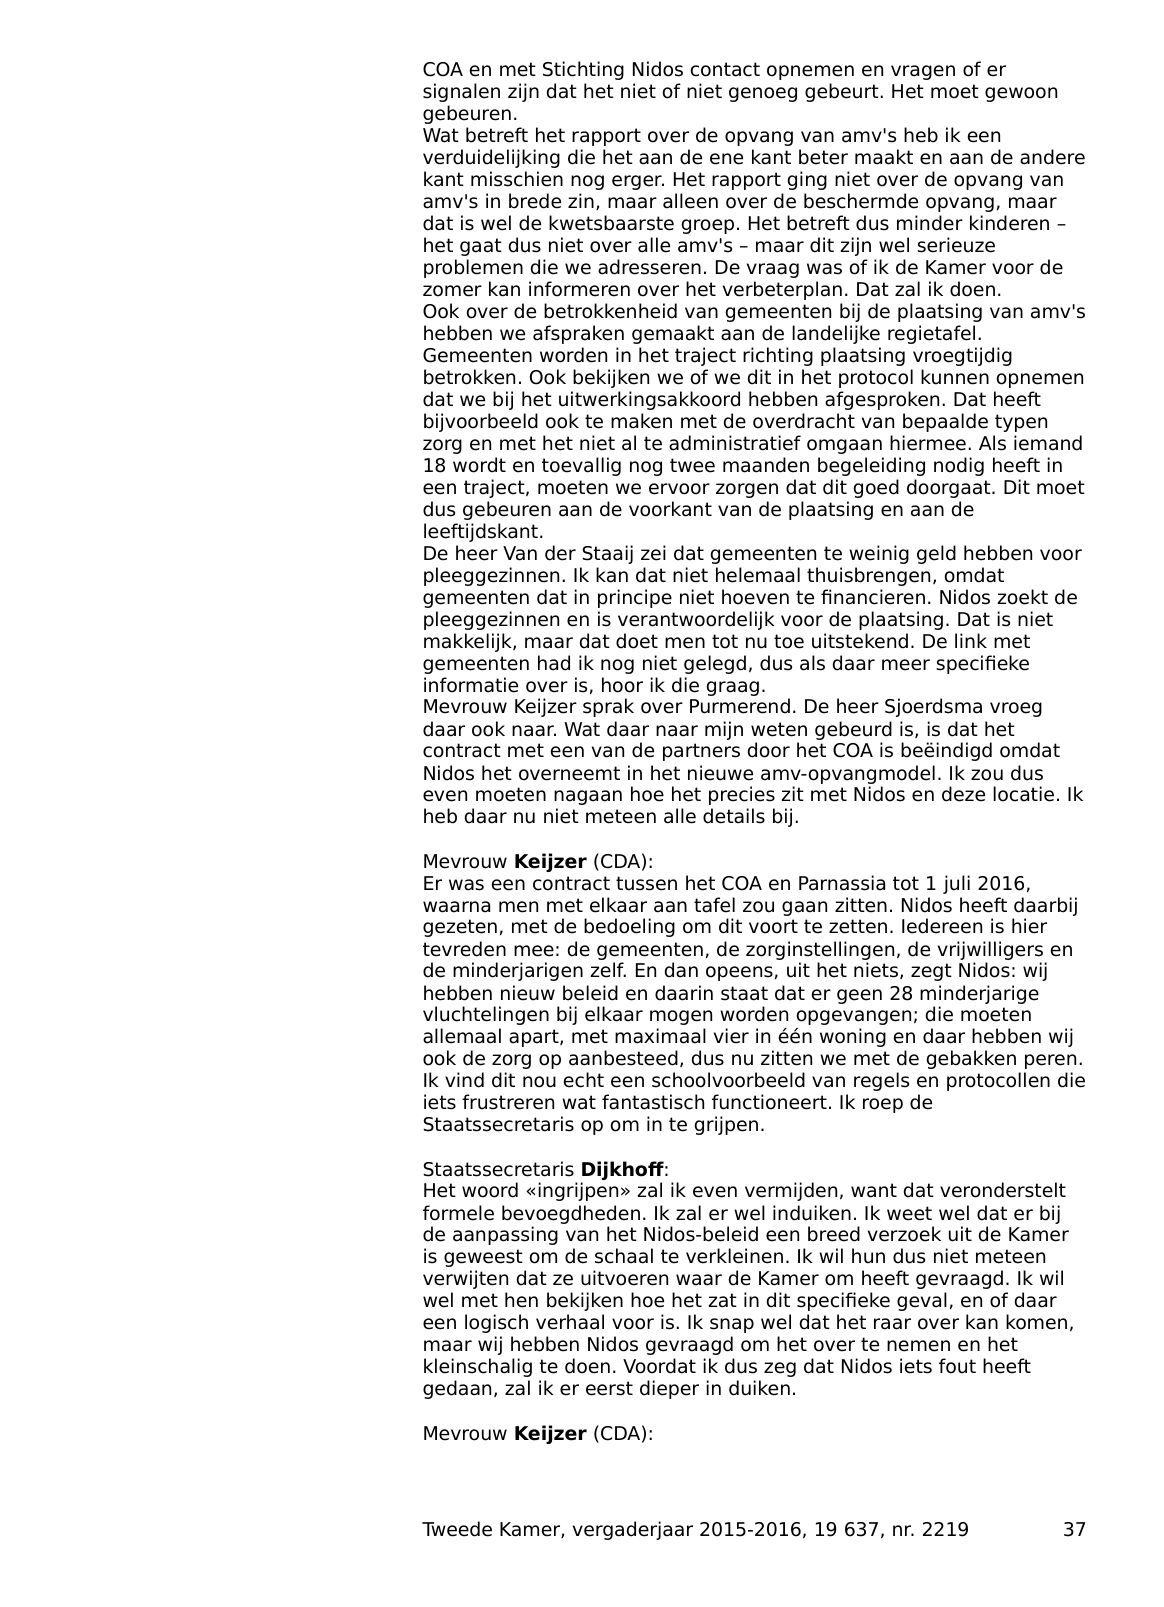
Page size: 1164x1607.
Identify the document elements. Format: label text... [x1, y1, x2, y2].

text Mevrouw Keijzer (CDA): [422, 1422, 1087, 1444]
text COA en met Stichting Nidos contact opnemen en vragen of er signalen zijn dat het niet of niet genoeg gebeurt. Het moet gewoon gebeuren. [422, 59, 1087, 125]
text Staatssecretaris Dijkhoff: [422, 1158, 1087, 1180]
text Het woord «ingrijpen» zal ik even vermijden, want dat veronderstelt formele bevoegdheden. Ik zal er wel induiken. Ik weet wel dat er bij de aanpassing van het Nidos-beleid een breed verzoek uit de Kamer is geweest om de schaal te verkleinen. Ik wil hun dus niet meteen verwijten dat ze uitvoeren waar de Kamer om heeft gevraagd. Ik wil wel met hen bekijken hoe het zat in dit specifieke geval, en of daar een logisch verhaal voor is. Ik snap wel dat het raar over kan komen, maar wij hebben Nidos gevraagd om het over te nemen en het kleinschalig te doen. Voordat ik dus zeg dat Nidos iets fout heeft gedaan, zal ik er eerst dieper in duiken. [422, 1180, 1087, 1400]
text Mevrouw Keijzer sprak over Purmerend. De heer Sjoerdsma vroeg daar ook naar. Wat daar naar mijn weten gebeurd is, is dat het contract met een van de partners door het COA is beëindigd omdat Nidos het overneemt in het nieuwe amv-opvangmodel. Ik zou dus even moeten nagaan hoe het precies zit met Nidos en deze locatie. Ik heb daar nu niet meteen alle details bij. [422, 696, 1087, 828]
text Wat betreft het rapport over de opvang van amv's heb ik een verduidelijking die het aan de ene kant beter maakt en aan de andere kant misschien nog erger. Het rapport ging niet over de opvang van amv's in brede zin, maar alleen over de beschermde opvang, maar dat is wel de kwetsbaarste groep. Het betreft dus minder kinderen – het gaat dus niet over alle amv's – maar dit zijn wel serieuze problemen die we adresseren. De vraag was of ik de Kamer voor de zomer kan informeren over het verbeterplan. Dat zal ik doen. [422, 125, 1087, 301]
text Mevrouw Keijzer (CDA): [422, 851, 1087, 872]
text Ook over de betrokkenheid van gemeenten bij de plaatsing van amv's hebben we afspraken gemaakt aan de landelijke regietafel. Gemeenten worden in het traject richting plaatsing vroegtijdig betrokken. Ook bekijken we of we dit in het protocol kunnen opnemen dat we bij het uitwerkingsakkoord hebben afgesproken. Dat heeft bijvoorbeeld ook te maken met de overdracht van bepaalde typen zorg en met het niet al te administratief omgaan hiermee. Als iemand 18 wordt en toevallig nog twee maanden begeleiding nodig heeft in een traject, moeten we ervoor zorgen dat dit goed doorgaat. Dit moet dus gebeuren aan de voorkant van de plaatsing en aan de leeftijdskant. [422, 301, 1087, 543]
text Er was een contract tussen het COA en Parnassia tot 1 juli 2016, waarna men met elkaar aan tafel zou gaan zitten. Nidos heeft daarbij gezeten, met de bedoeling om dit voort te zetten. Iedereen is hier tevreden mee: de gemeenten, de zorginstellingen, de vrijwilligers en de minderjarigen zelf. En dan opeens, uit het niets, zegt Nidos: wij hebben nieuw beleid en daarin staat dat er geen 28 minderjarige vluchtelingen bij elkaar mogen worden opgevangen; die moeten allemaal apart, met maximaal vier in één woning en daar hebben wij ook de zorg op aanbesteed, dus nu zitten we met de gebakken peren. Ik vind dit nou echt een schoolvoorbeeld van regels en protocollen die iets frustreren wat fantastisch functioneert. Ik roep de Staatssecretaris op om in te grijpen. [422, 872, 1087, 1136]
text De heer Van der Staaij zei dat gemeenten te weinig geld hebben voor pleeggezinnen. Ik kan dat niet helemaal thuisbrengen, omdat gemeenten dat in principe niet hoeven te financieren. Nidos zoekt de pleeggezinnen en is verantwoordelijk voor de plaatsing. Dat is niet makkelijk, maar dat doet men tot nu toe uitstekend. De link met gemeenten had ik nog niet gelegd, dus als daar meer specifieke informatie over is, hoor ik die graag. [422, 543, 1087, 696]
